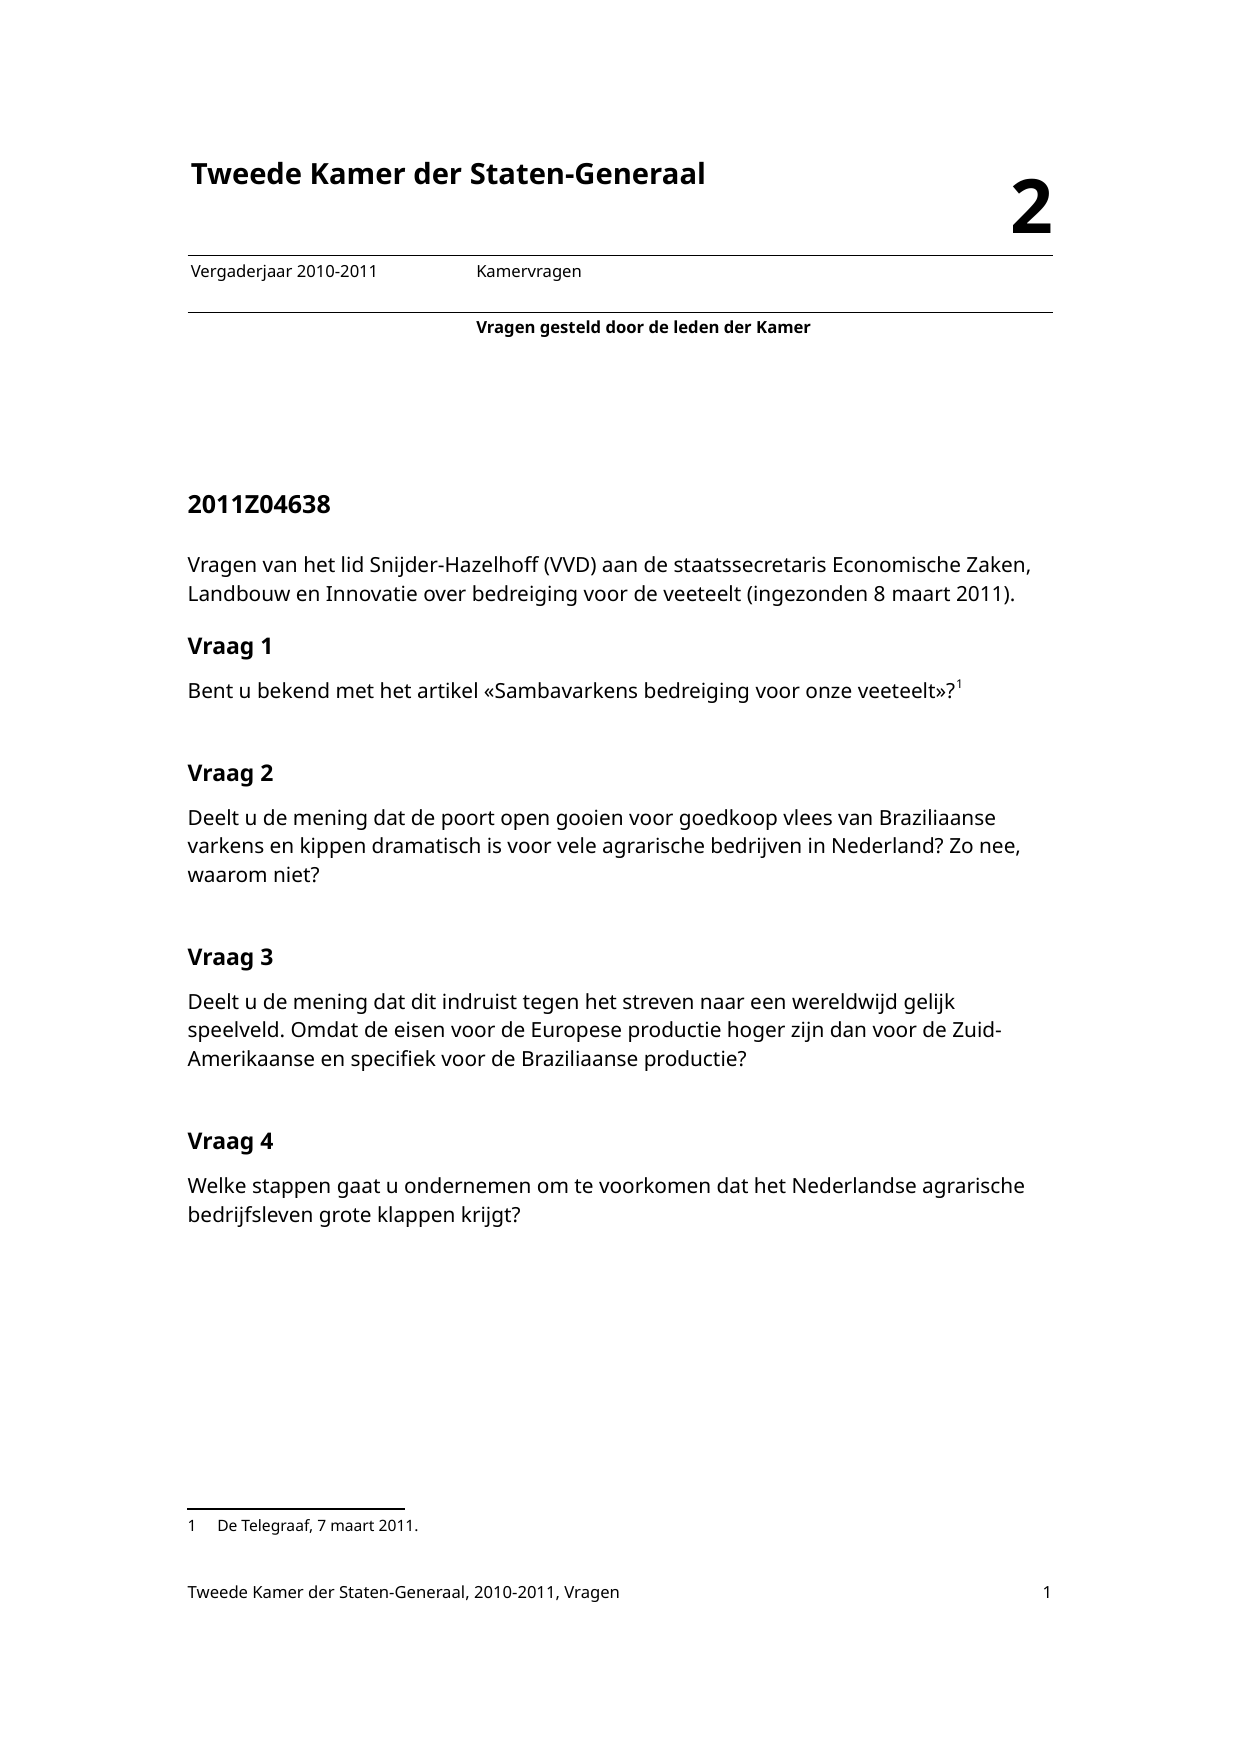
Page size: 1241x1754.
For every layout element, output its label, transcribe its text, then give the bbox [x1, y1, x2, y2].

text Vragen van het lid Snijder-Hazelhoff (VVD) aan de staatssecretaris Economische Zaken, Landbouw en Innovatie over bedreiging voor de veeteelt (ingezonden 8 maart 2011). [187, 550, 1053, 607]
table_cell Vragen gesteld door de leden der Kamer [473, 313, 1053, 339]
text De Telegraaf, 7 maart 2011. [187, 1508, 1053, 1536]
subtitle Vraag 4 [187, 1125, 1053, 1156]
subtitle Vraag 1 [187, 630, 1053, 661]
table_header Tweede Kamer der Staten-Generaal [188, 150, 879, 255]
text Deelt u de mening dat de poort open gooien voor goedkoop vlees van Braziliaanse varkens en kippen dramatisch is voor vele agrarische bedrijven in Nederland? Zo nee, waarom niet? [187, 803, 1053, 888]
text Deelt u de mening dat dit indruist tegen het streven naar een wereldwijd gelijk speelveld. Omdat de eisen voor de Europese productie hoger zijn dan voor de Zuid-Amerikaanse en specifiek voor de Braziliaanse productie? [187, 987, 1053, 1072]
subtitle Vraag 2 [187, 757, 1053, 788]
table_cell [188, 313, 473, 339]
subtitle Vraag 3 [187, 941, 1053, 972]
table_cell Kamervragen [473, 256, 1053, 312]
table_cell Vergaderjaar 2010-2011 [188, 256, 473, 312]
text 2011Z04638 [187, 487, 1053, 521]
text Bent u bekend met het artikel «Sambavarkens bedreiging voor onze veeteelt»? [187, 676, 1053, 704]
text Welke stappen gaat u ondernemen om te voorkomen dat het Nederlandse agrarische bedrijfsleven grote klappen krijgt? [187, 1171, 1053, 1228]
table_header 2 [880, 150, 1053, 255]
